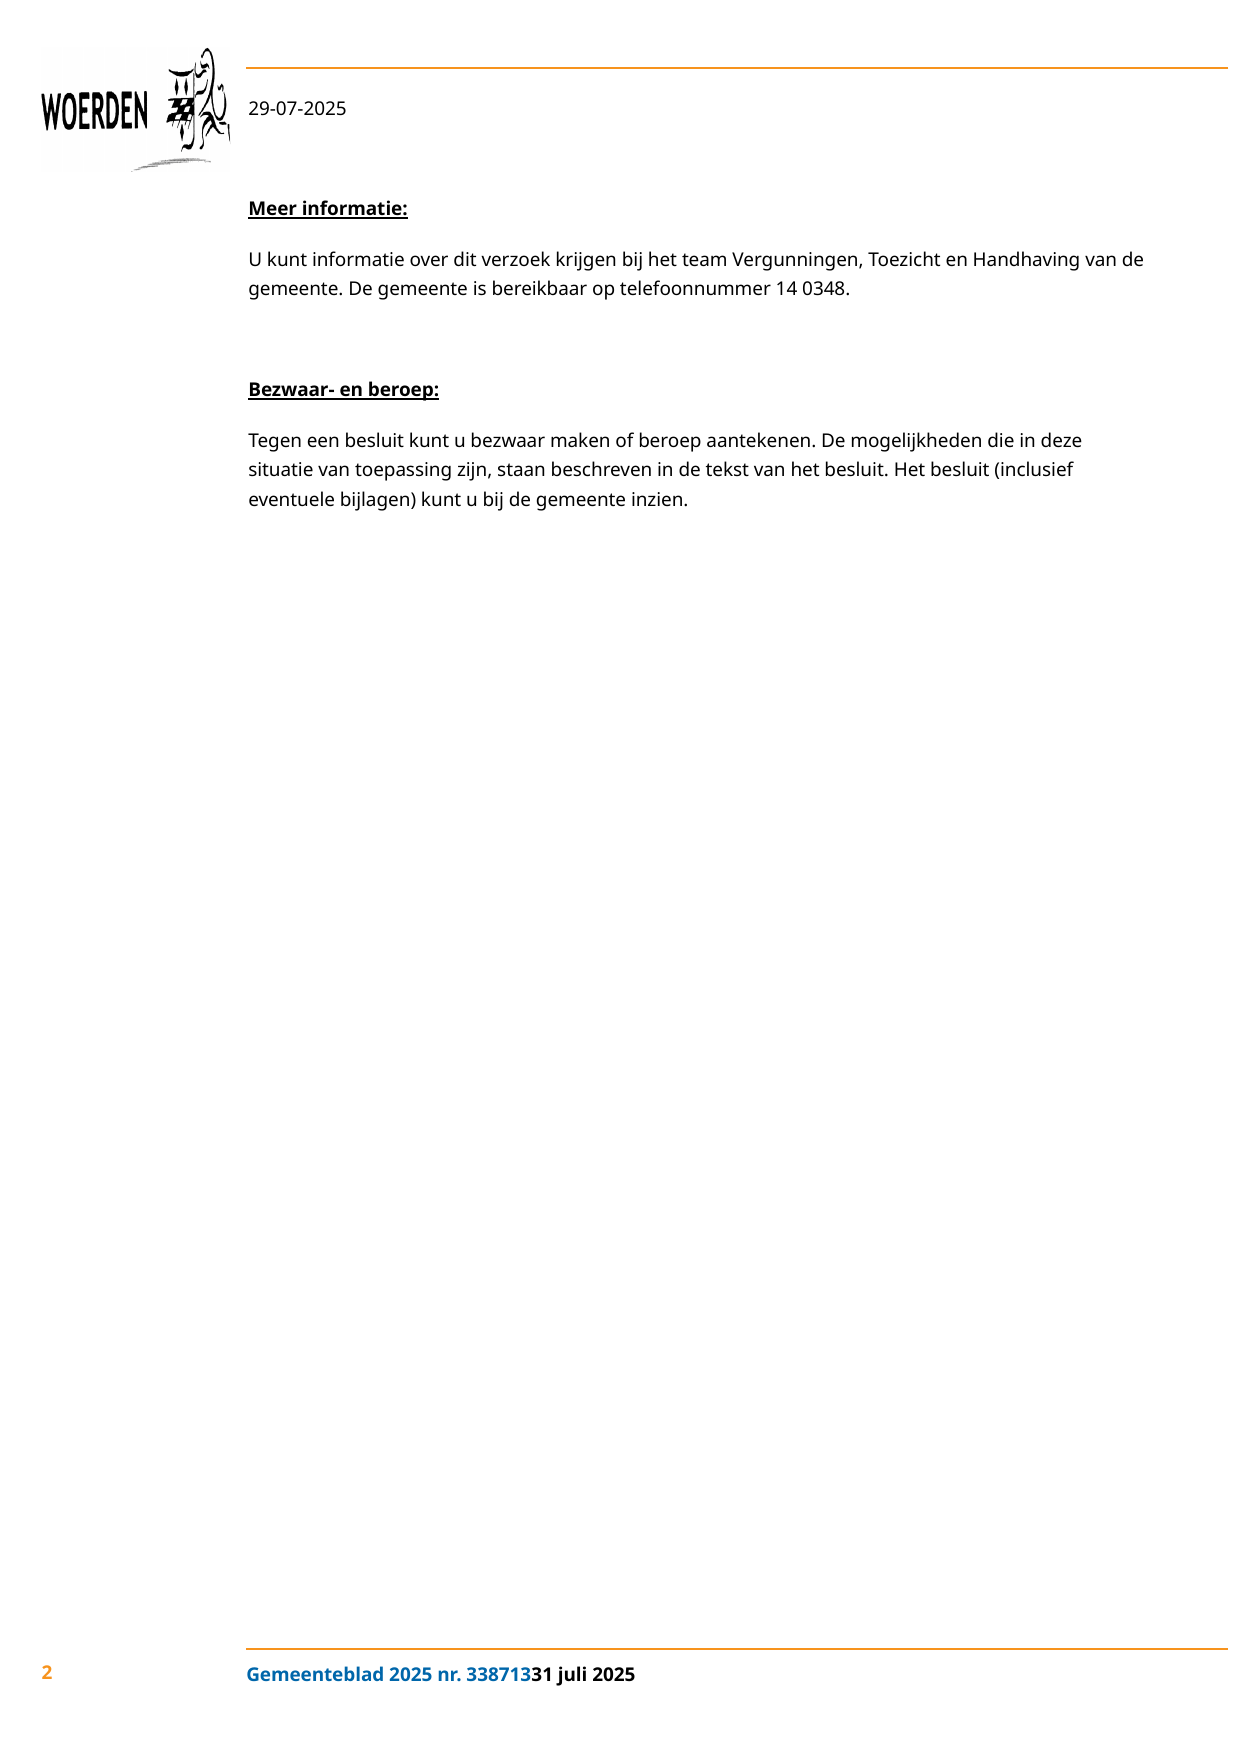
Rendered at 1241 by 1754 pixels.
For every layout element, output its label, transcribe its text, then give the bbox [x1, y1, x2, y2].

text 29-07-2025 [248, 95, 1152, 121]
text U kunt informatie over dit verzoek krijgen bij het team Vergunningen, Toezicht en Handhaving van de gemeente. De gemeente is bereikbaar op telefoonnummer 14 0348. [248, 246, 1152, 301]
text Bezwaar- en beroep: [248, 376, 1152, 402]
text Meer informatie: [248, 196, 1152, 221]
text Tegen een besluit kunt u bezwaar maken of beroep aantekenen. De mogelijkheden die in deze situatie van toepassing zijn, staan beschreven in de tekst van het besluit. Het besluit (inclusief eventuele bijlagen) kunt u bij de gemeente inzien. [248, 427, 1152, 512]
picture [41, 47, 231, 172]
